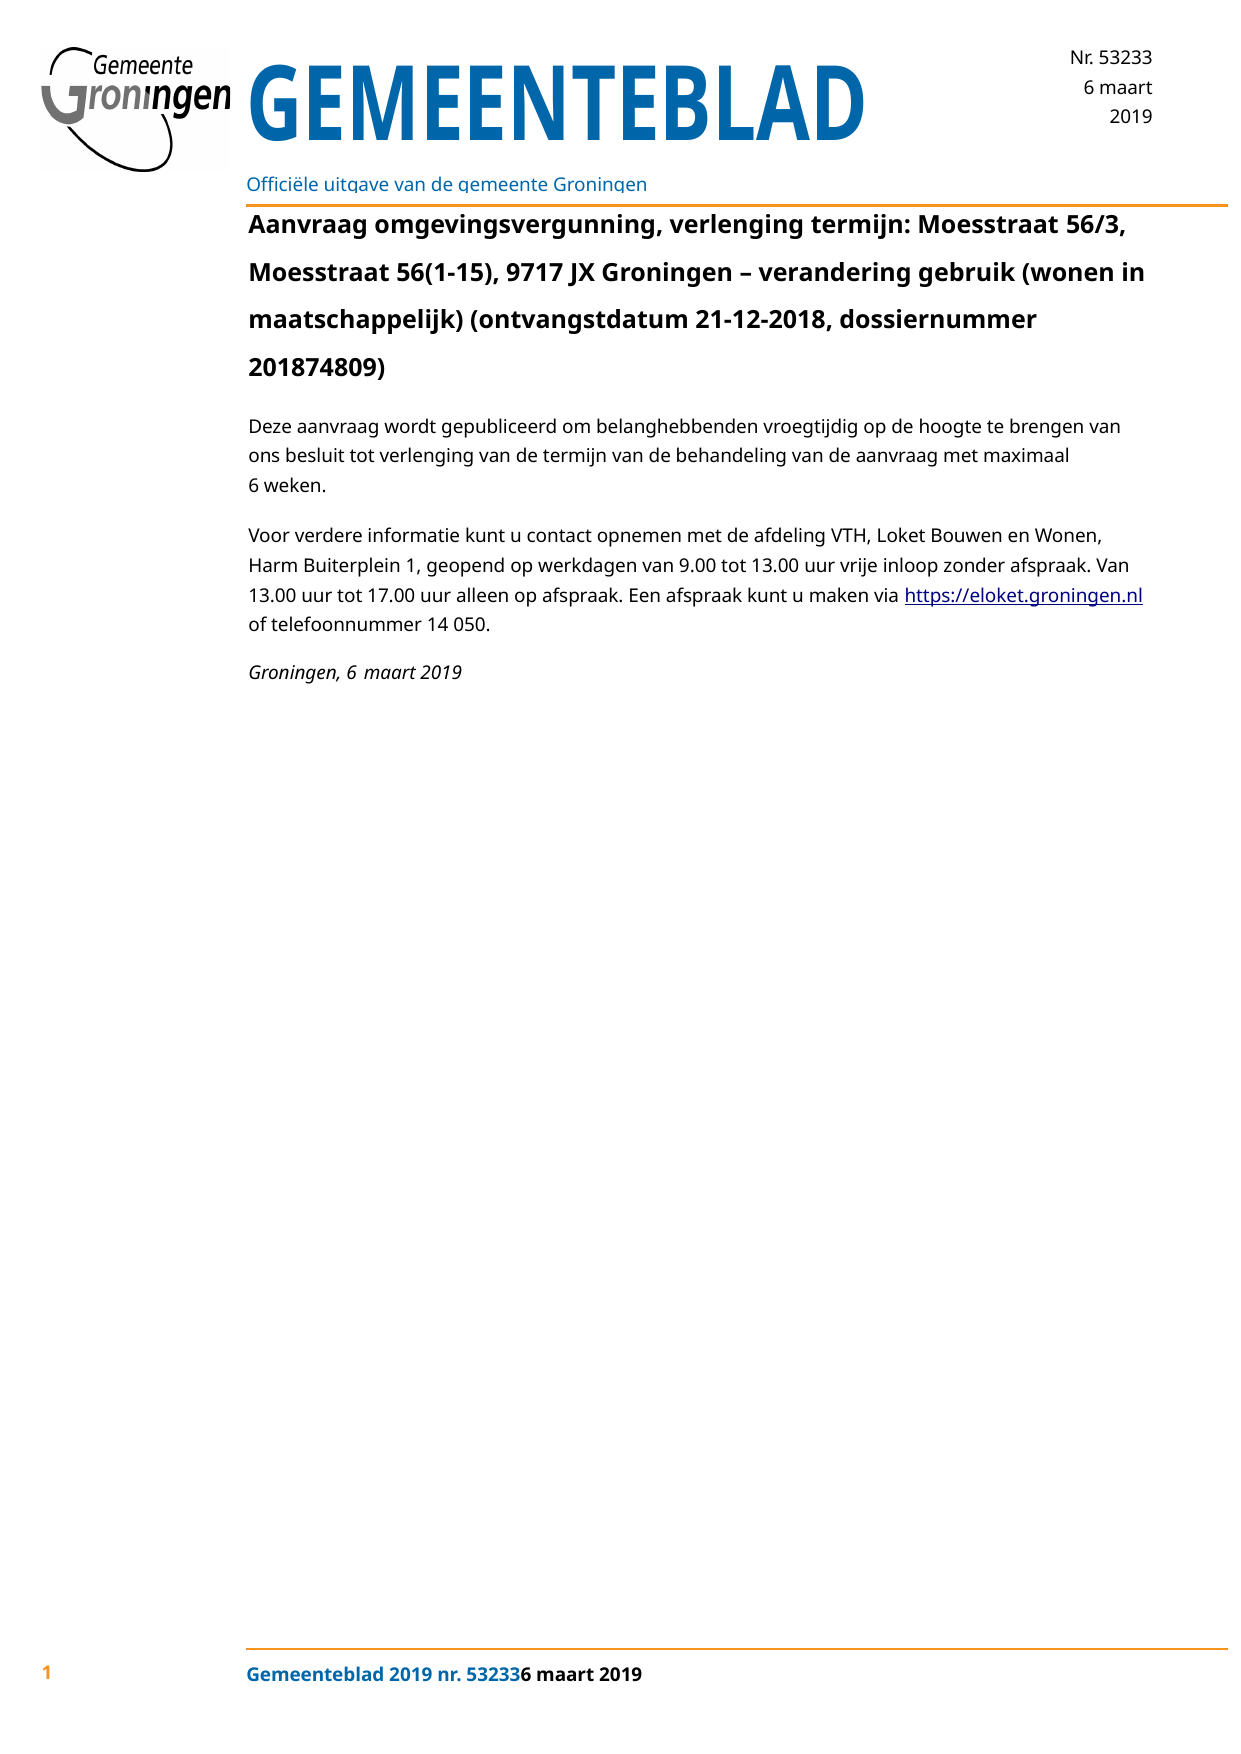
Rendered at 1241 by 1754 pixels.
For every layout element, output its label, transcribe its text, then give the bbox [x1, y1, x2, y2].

picture [41, 47, 231, 172]
text Aanvraag omgevingsvergunning, verlenging termijn: Moesstraat 56/3, Moesstraat 56(1-15), 9717 JX Groningen – verandering gebruik (wonen in maatschappelijk) (ontvangstdatum 21-12-2018, dossiernummer 201874809) [248, 207, 1152, 384]
text Groningen, 6 maart 2019 [248, 659, 1152, 685]
text Deze aanvraag wordt gepubliceerd om belanghebbenden vroegtijdig op de hoogte te brengen van ons besluit tot verlenging van de termijn van de behandeling van de aanvraag met maximaal 6 weken. [248, 413, 1152, 498]
text Voor verdere informatie kunt u contact opnemen met de afdeling VTH, Loket Bouwen en Wonen, Harm Buiterplein 1, geopend op werkdagen van 9.00 tot 13.00 uur vrije inloop zonder afspraak. Van 13.00 uur tot 17.00 uur alleen op afspraak. Een afspraak kunt u maken via https://eloket.groningen.nl of telefoonnummer 14 050. [248, 523, 1152, 637]
